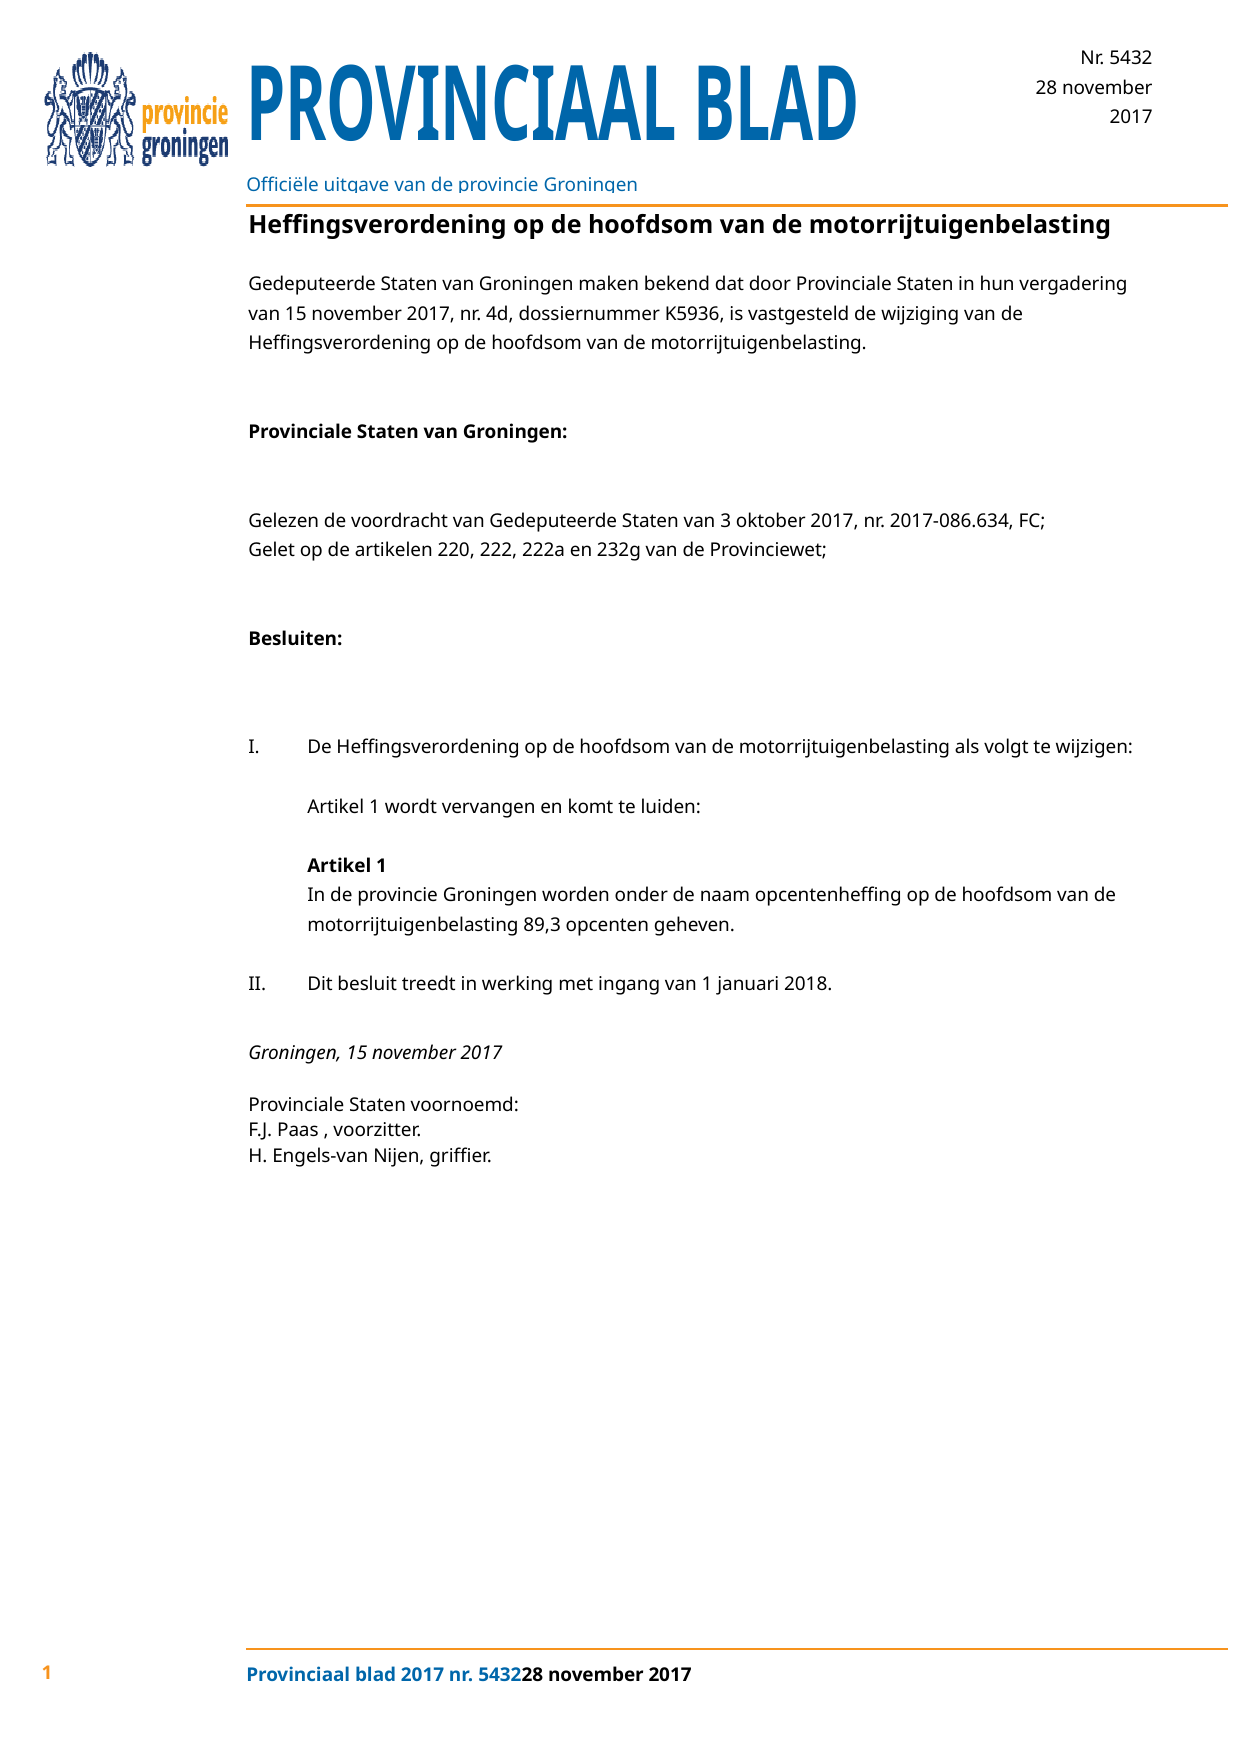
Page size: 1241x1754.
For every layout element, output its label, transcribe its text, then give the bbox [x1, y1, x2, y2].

text F.J. Paas , voorzitter. [248, 1116, 1152, 1142]
list Artikel 1 [248, 852, 1152, 878]
text Gelezen de voordracht van Gedeputeerde Staten van 3 oktober 2017, nr. 2017-086.634, FC; [248, 507, 1152, 533]
text Heffingsverordening op de hoofdsom van de motorrijtuigenbelasting [248, 207, 1152, 241]
list In de provincie Groningen worden onder de naam opcentenheffing op de hoofdsom van de motorrijtuigenbelasting 89,3 opcenten geheven. [248, 882, 1152, 937]
text H. Engels-van Nijen, griffier. [248, 1142, 1152, 1168]
picture [41, 47, 231, 172]
text Besluiten: [248, 625, 1152, 651]
text Gelet op de artikelen 220, 222, 222a en 232g van de Provinciewet; [248, 537, 1152, 562]
list De Heffingsverordening op de hoofdsom van de motorrijtuigenbelasting als volgt te wijzigen: [248, 734, 1152, 759]
text Provinciale Staten van Groningen: [248, 418, 1152, 444]
text Provinciale Staten voornoemd: [248, 1091, 1152, 1116]
text Groningen, 15 november 2017 [248, 1039, 1152, 1065]
text Gedeputeerde Staten van Groningen maken bekend dat door Provinciale Staten in hun vergadering van 15 november 2017, nr. 4d, dossiernummer K5936, is vastgesteld de wijziging van de Heffingsverordening op de hoofdsom van de motorrijtuigenbelasting. [248, 270, 1152, 355]
list Artikel 1 wordt vervangen en komt te luiden: [248, 793, 1152, 819]
list Dit besluit treedt in werking met ingang van 1 januari 2018. [248, 970, 1152, 996]
